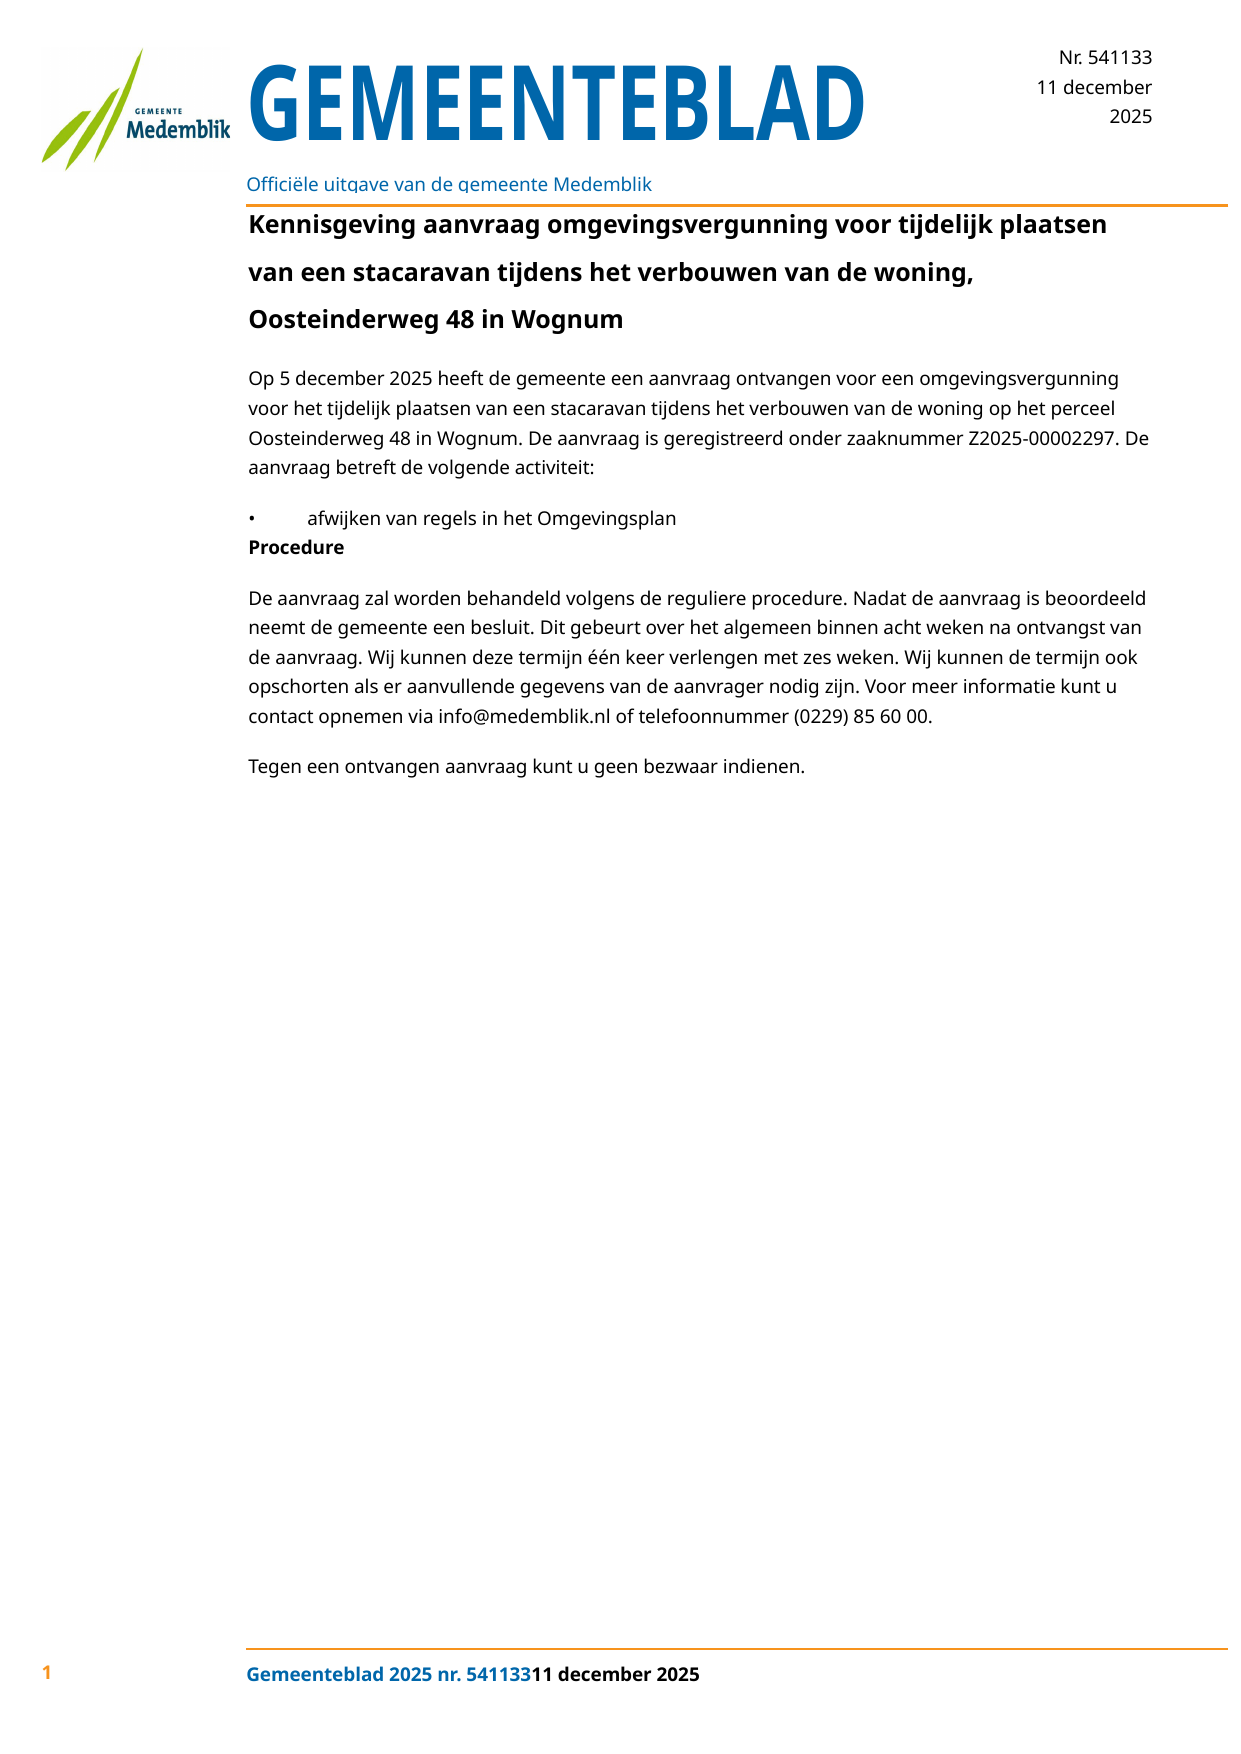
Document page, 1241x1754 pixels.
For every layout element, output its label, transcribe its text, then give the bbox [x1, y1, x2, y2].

text Tegen een ontvangen aanvraag kunt u geen bezwaar indienen. [248, 753, 1152, 779]
picture [41, 47, 231, 172]
text Op 5 december 2025 heeft de gemeente een aanvraag ontvangen voor een omgevingsvergunning voor het tijdelijk plaatsen van een stacaravan tijdens het verbouwen van de woning op het perceel Oosteinderweg 48 in Wognum. De aanvraag is geregistreerd onder zaaknummer Z2025-00002297. De aanvraag betreft de volgende activiteit: [248, 366, 1152, 480]
list afwijken van regels in het Omgevingsplan [248, 505, 1152, 530]
text Kennisgeving aanvraag omgevingsvergunning voor tijdelijk plaatsen van een stacaravan tijdens het verbouwen van de woning, Oosteinderweg 48 in Wognum [248, 207, 1152, 336]
text Procedure [248, 534, 1152, 560]
text De aanvraag zal worden behandeld volgens de reguliere procedure. Nadat de aanvraag is beoordeeld neemt de gemeente een besluit. Dit gebeurt over het algemeen binnen acht weken na ontvangst van de aanvraag. Wij kunnen deze termijn één keer verlengen met zes weken. Wij kunnen de termijn ook opschorten als er aanvullende gegevens van de aanvrager nodig zijn. Voor meer informatie kunt u contact opnemen via info@medemblik.nl of telefoonnummer (0229) 85 60 00. [248, 585, 1152, 729]
